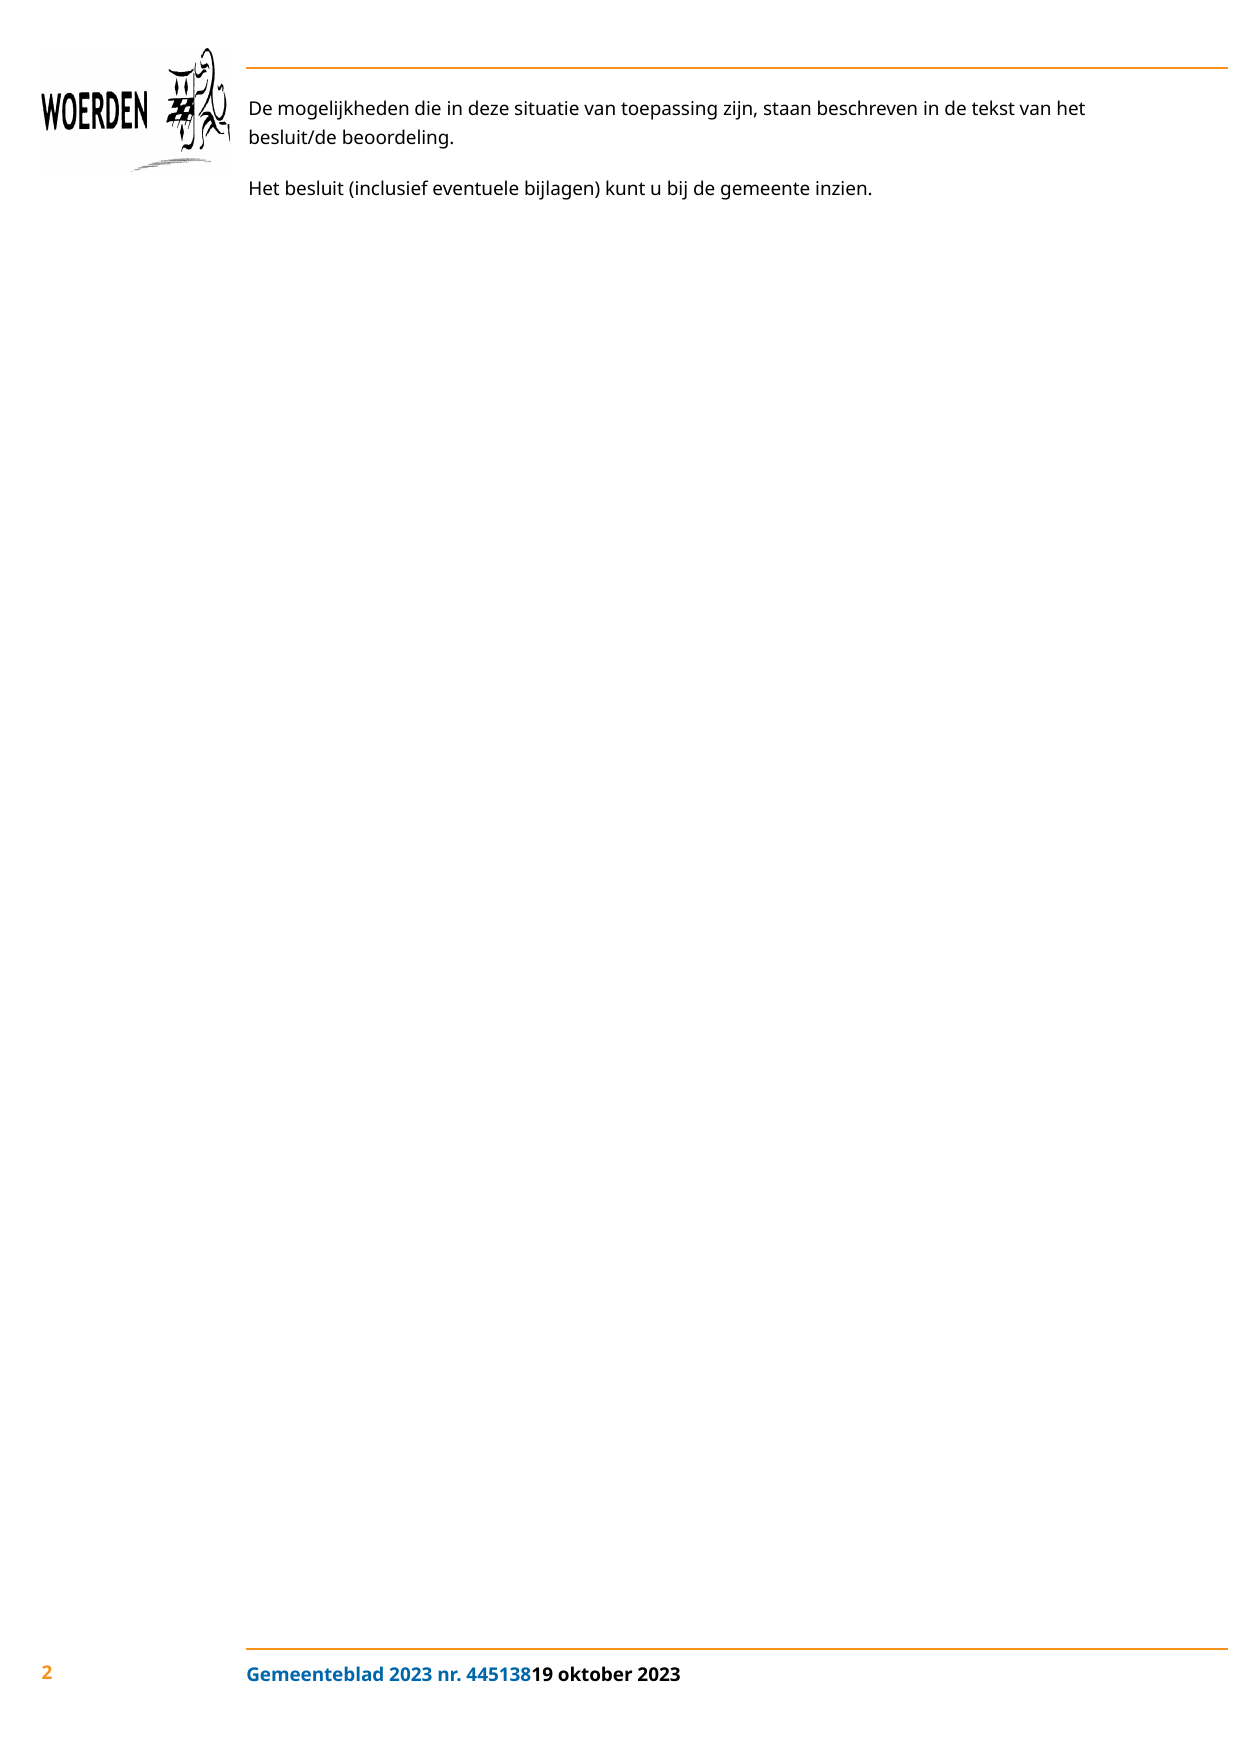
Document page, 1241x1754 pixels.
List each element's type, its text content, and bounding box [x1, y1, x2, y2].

picture [41, 47, 231, 172]
text De mogelijkheden die in deze situatie van toepassing zijn, staan beschreven in de tekst van het besluit/de beoordeling. [248, 95, 1152, 150]
text Het besluit (inclusief eventuele bijlagen) kunt u bij de gemeente inzien. [248, 175, 1152, 201]
